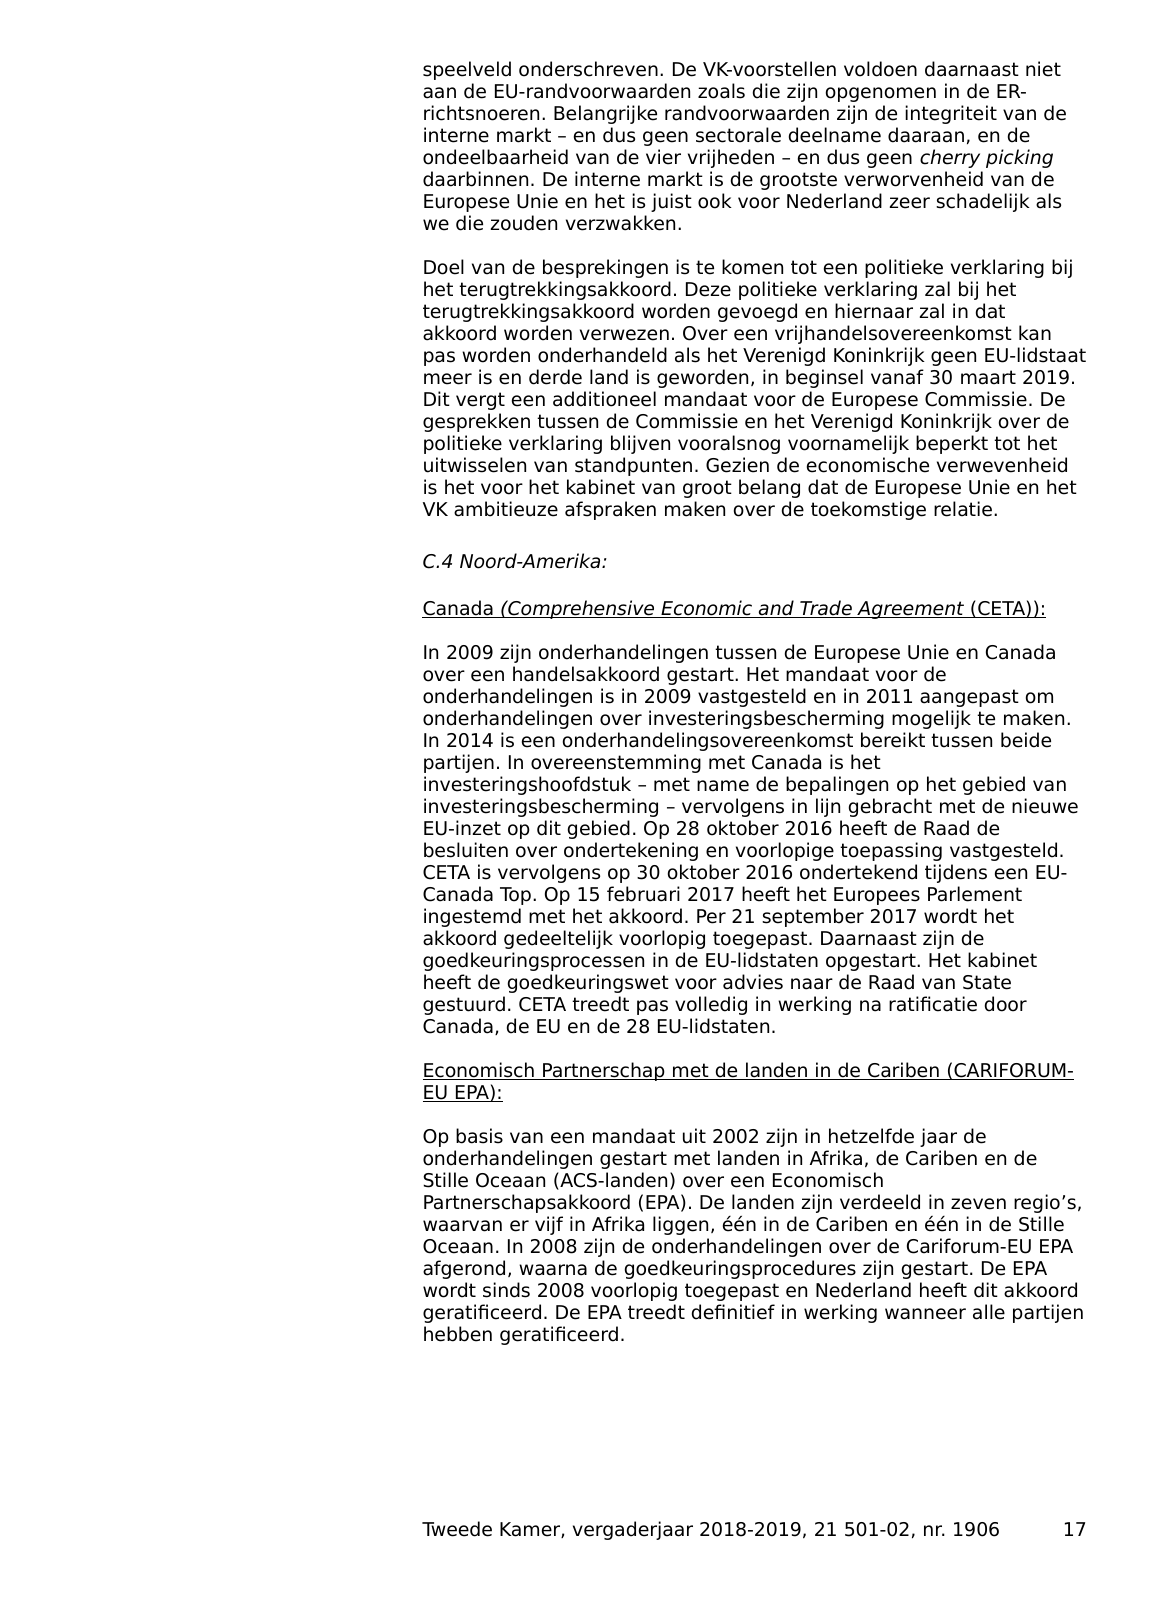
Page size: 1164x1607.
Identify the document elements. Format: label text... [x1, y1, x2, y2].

text Doel van de besprekingen is te komen tot een politieke verklaring bij het terugtrekkingsakkoord. Deze politieke verklaring zal bij het terugtrekkingsakkoord worden gevoegd en hiernaar zal in dat akkoord worden verwezen. Over een vrijhandelsovereenkomst kan pas worden onderhandeld als het Verenigd Koninkrijk geen EU-lidstaat meer is en derde land is geworden, in beginsel vanaf 30 maart 2019. Dit vergt een additioneel mandaat voor de Europese Commissie. De gesprekken tussen de Commissie en het Verenigd Koninkrijk over de politieke verklaring blijven vooralsnog voornamelijk beperkt tot het uitwisselen van standpunten. Gezien de economische verwevenheid is het voor het kabinet van groot belang dat de Europese Unie en het VK ambitieuze afspraken maken over de toekomstige relatie. [422, 257, 1087, 521]
subtitle Economisch Partnerschap met de landen in de Cariben (CARIFORUM-EU EPA): [422, 1060, 1087, 1104]
text Op basis van een mandaat uit 2002 zijn in hetzelfde jaar de onderhandelingen gestart met landen in Afrika, de Cariben en de Stille Oceaan (ACS-landen) over een Economisch Partnerschapsakkoord (EPA). De landen zijn verdeeld in zeven regio’s, waarvan er vijf in Afrika liggen, één in de Cariben en één in de Stille Oceaan. In 2008 zijn de onderhandelingen over de Cariforum-EU EPA afgerond, waarna de goedkeuringsprocedures zijn gestart. De EPA wordt sinds 2008 voorlopig toegepast en Nederland heeft dit akkoord geratificeerd. De EPA treedt definitief in werking wanneer alle partijen hebben geratificeerd. [422, 1126, 1087, 1346]
text speelveld onderschreven. De VK-voorstellen voldoen daarnaast niet aan de EU-randvoorwaarden zoals die zijn opgenomen in de ER-richtsnoeren. Belangrijke randvoorwaarden zijn de integriteit van de interne markt – en dus geen sectorale deelname daaraan, en de ondeelbaarheid van de vier vrijheden – en dus geen cherry picking daarbinnen. De interne markt is de grootste verworvenheid van de Europese Unie en het is juist ook voor Nederland zeer schadelijk als we die zouden verzwakken. [422, 59, 1087, 235]
text In 2009 zijn onderhandelingen tussen de Europese Unie en Canada over een handelsakkoord gestart. Het mandaat voor de onderhandelingen is in 2009 vastgesteld en in 2011 aangepast om onderhandelingen over investeringsbescherming mogelijk te maken. In 2014 is een onderhandelingsovereenkomst bereikt tussen beide partijen. In overeenstemming met Canada is het investeringshoofdstuk – met name de bepalingen op het gebied van investeringsbescherming – vervolgens in lijn gebracht met de nieuwe EU-inzet op dit gebied. Op 28 oktober 2016 heeft de Raad de besluiten over ondertekening en voorlopige toepassing vastgesteld. CETA is vervolgens op 30 oktober 2016 ondertekend tijdens een EU-Canada Top. Op 15 februari 2017 heeft het Europees Parlement ingestemd met het akkoord. Per 21 september 2017 wordt het akkoord gedeeltelijk voorlopig toegepast. Daarnaast zijn de goedkeuringsprocessen in de EU-lidstaten opgestart. Het kabinet heeft de goedkeuringswet voor advies naar de Raad van State gestuurd. CETA treedt pas volledig in werking na ratificatie door Canada, de EU en de 28 EU-lidstaten. [422, 642, 1087, 1038]
subtitle Canada (Comprehensive Economic and Trade Agreement (CETA)): [422, 598, 1087, 620]
subtitle C.4 Noord-Amerika: [422, 551, 1087, 573]
